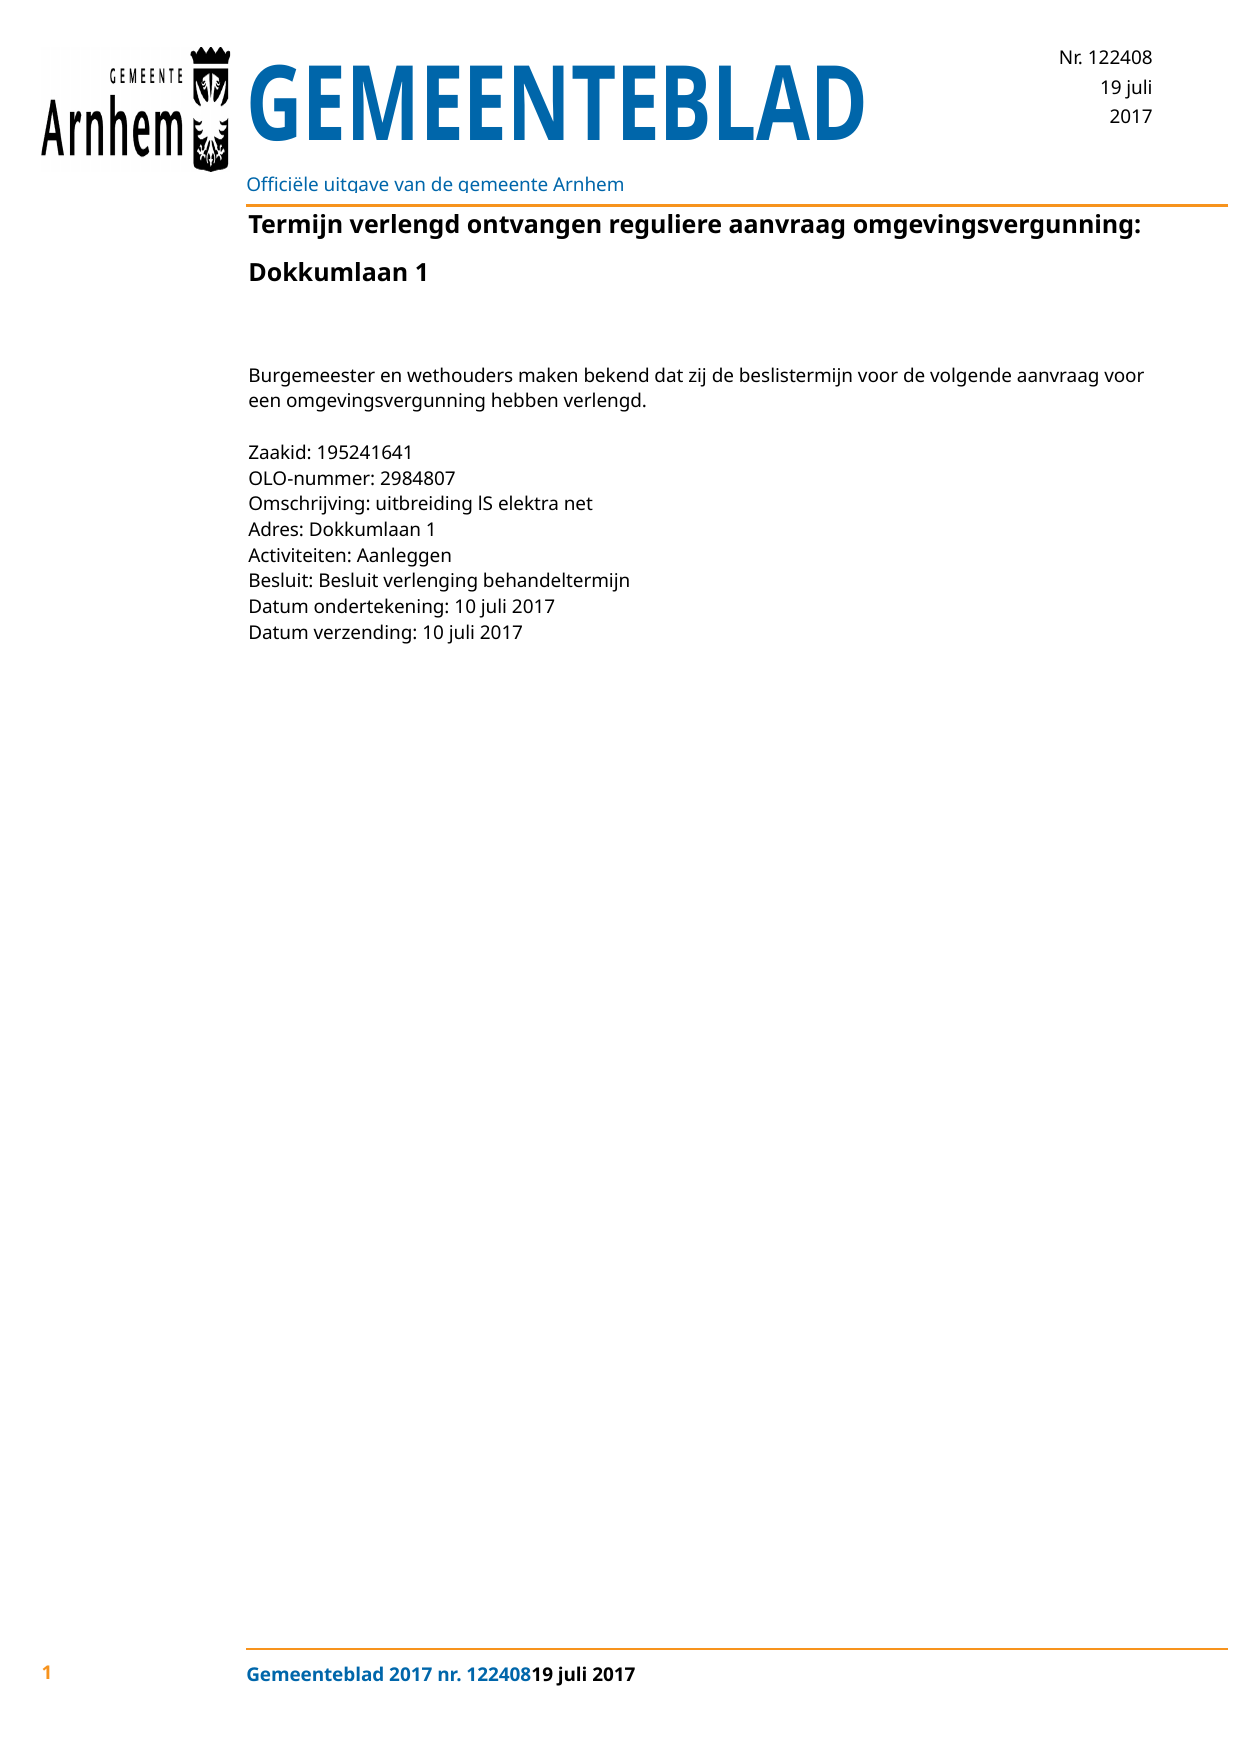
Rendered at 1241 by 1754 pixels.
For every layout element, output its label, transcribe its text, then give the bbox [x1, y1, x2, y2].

text Datum verzending: 10 juli 2017 [248, 619, 1152, 645]
text Datum ondertekening: 10 juli 2017 [248, 593, 1152, 619]
text Besluit: Besluit verlenging behandeltermijn [248, 568, 1152, 593]
text Adres: Dokkumlaan 1 [248, 516, 1152, 542]
text Zaakid: 195241641 [248, 439, 1152, 465]
text Termijn verlengd ontvangen reguliere aanvraag omgevingsvergunning: Dokkumlaan 1 [248, 207, 1152, 288]
text Activiteiten: Aanleggen [248, 542, 1152, 568]
text Burgemeester en wethouders maken bekend dat zij de beslistermijn voor de volgende aanvraag voor een omgevingsvergunning hebben verlengd. [248, 362, 1152, 413]
text Omschrijving: uitbreiding lS elektra net [248, 491, 1152, 516]
picture [41, 47, 231, 172]
text OLO-nummer: 2984807 [248, 465, 1152, 491]
